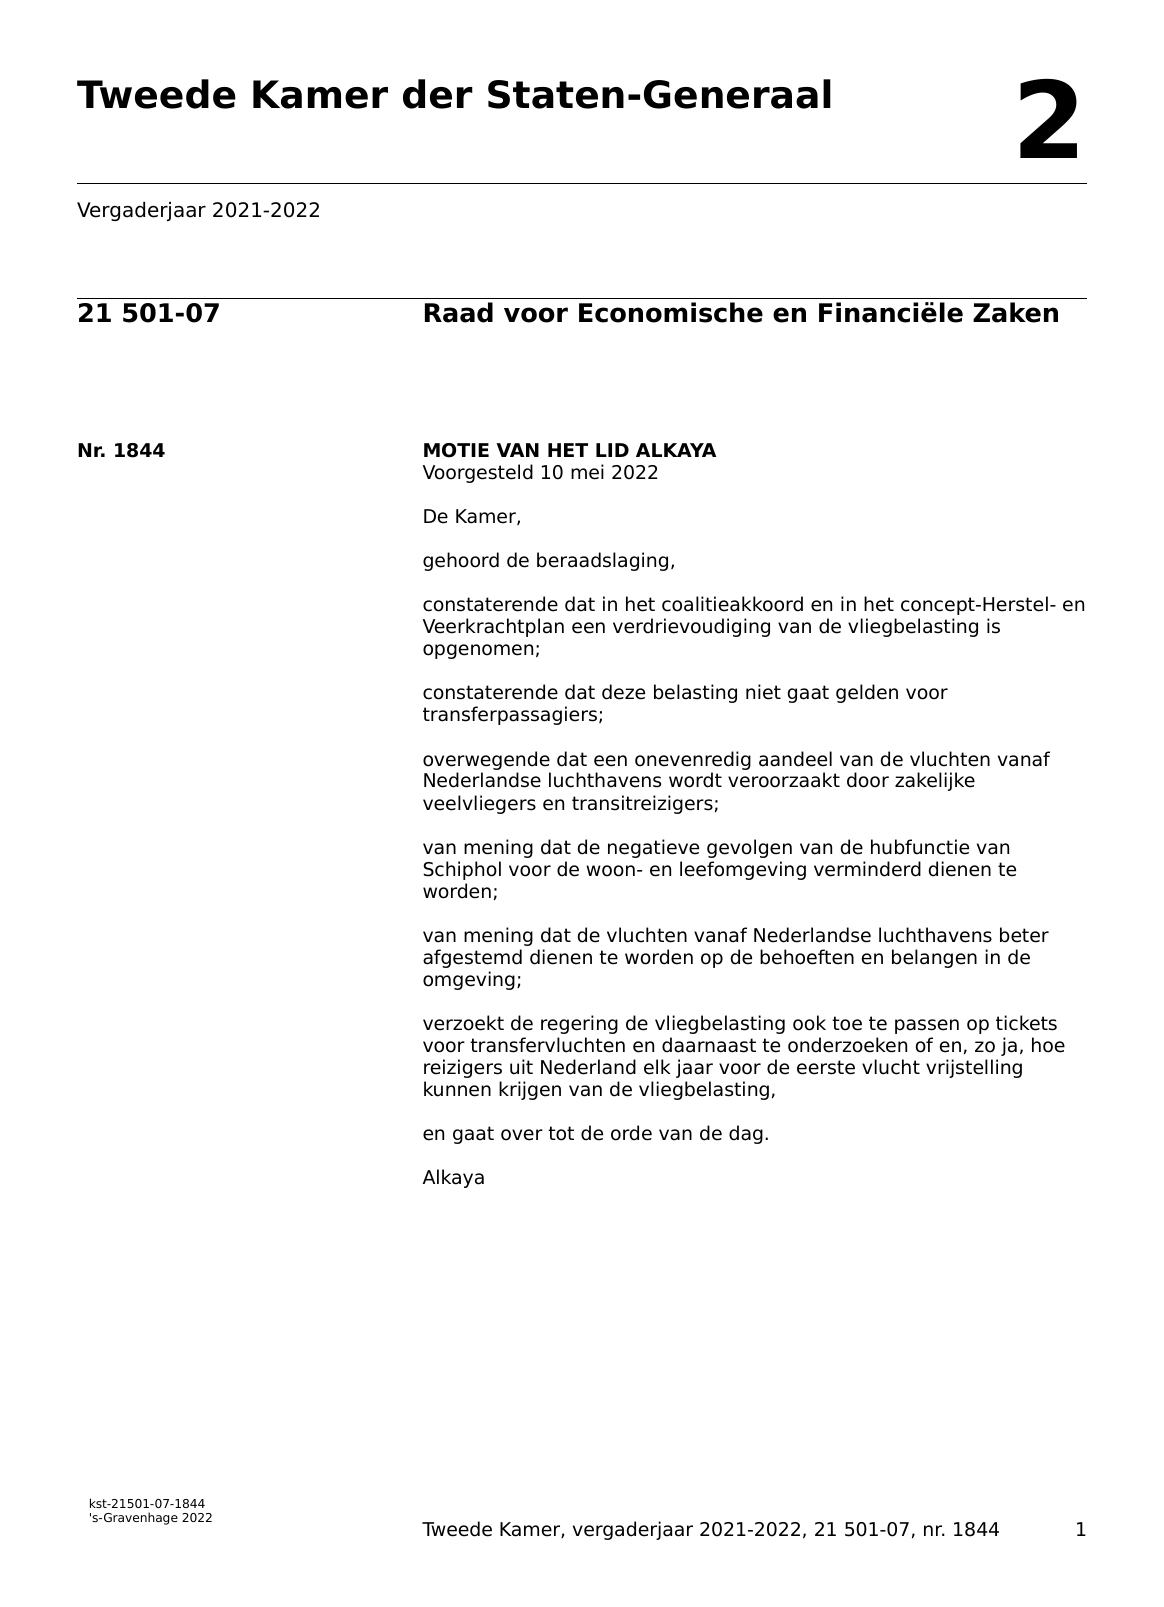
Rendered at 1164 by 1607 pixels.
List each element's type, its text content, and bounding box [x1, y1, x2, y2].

text van mening dat de negatieve gevolgen van de hubfunctie van Schiphol voor de woon- en leefomgeving verminderd dienen te worden; [422, 837, 1087, 902]
text constaterende dat deze belasting niet gaat gelden voor transferpassagiers; [422, 682, 1087, 726]
text en gaat over tot de orde van de dag. [422, 1123, 1087, 1145]
text constaterende dat in het coalitieakkoord en in het concept-Herstel- en Veerkrachtplan een verdrievoudiging van de vliegbelasting is opgenomen; [422, 594, 1087, 660]
text verzoekt de regering de vliegbelasting ook toe te passen op tickets voor transfervluchten en daarnaast te onderzoeken of en, zo ja, hoe reizigers uit Nederland elk jaar voor de eerste vlucht vrijstelling kunnen krijgen van de vliegbelasting, [422, 1013, 1087, 1101]
subtitle 21 501-07 Raad voor Economische en Financiële Zaken [77, 299, 1087, 329]
text kst-21501-07-1844 [88, 1497, 323, 1511]
text gehoord de beraadslaging, [422, 550, 1087, 572]
table_cell Vergaderjaar 2021-2022 [77, 184, 1087, 298]
text overwegende dat een onevenredig aandeel van de vluchten vanaf Nederlandse luchthavens wordt veroorzaakt door zakelijke veelvliegers en transitreizigers; [422, 748, 1087, 814]
text Voorgesteld 10 mei 2022 [422, 462, 1087, 484]
text Alkaya [422, 1167, 1087, 1189]
table_header Tweede Kamer der Staten-Generaal [77, 59, 886, 183]
text De Kamer, [422, 506, 1087, 528]
text van mening dat de vluchten vanaf Nederlandse luchthavens beter afgestemd dienen te worden op de behoeften en belangen in de omgeving; [422, 925, 1087, 991]
text 's-Gravenhage 2022 [88, 1511, 323, 1525]
subtitle Nr. 1844 MOTIE VAN HET LID ALKAYA [77, 440, 1087, 462]
table_header 2 [886, 59, 1087, 183]
